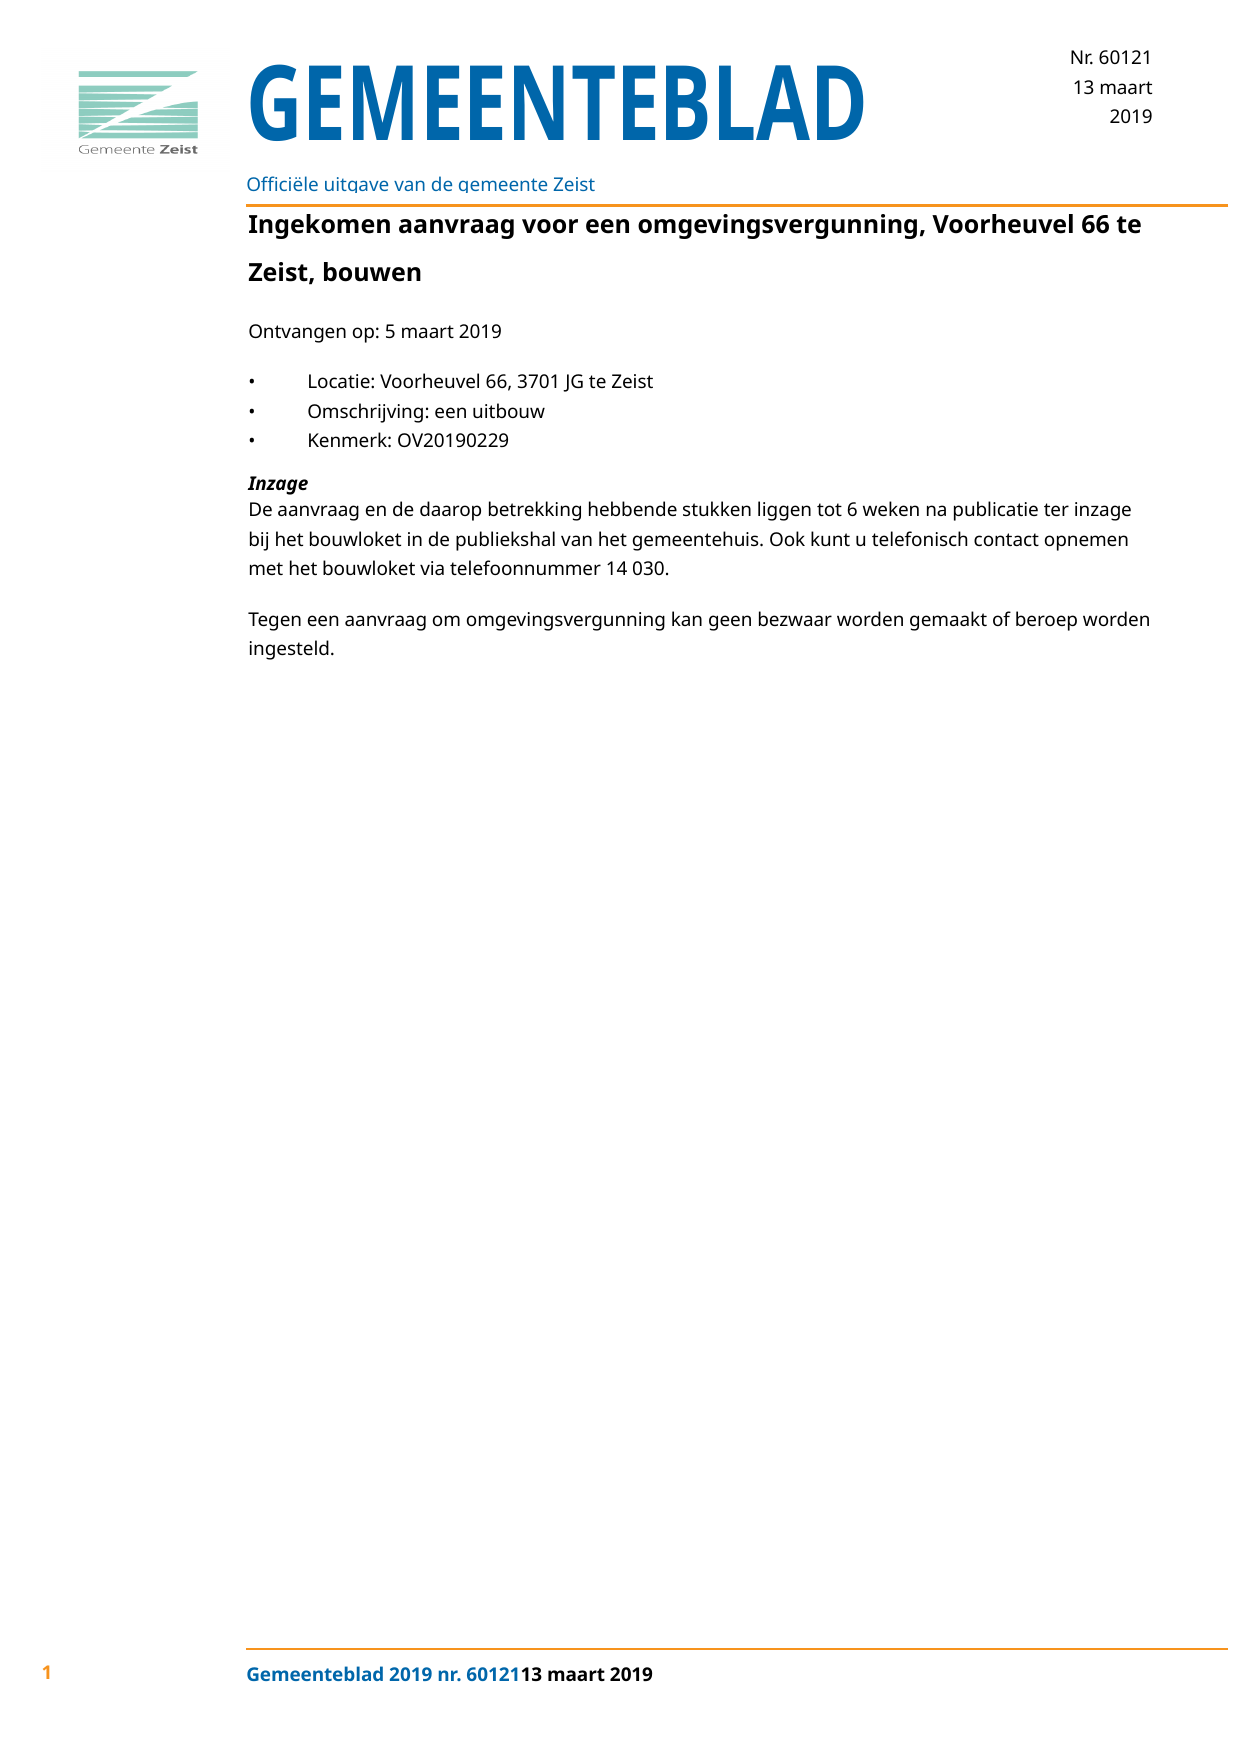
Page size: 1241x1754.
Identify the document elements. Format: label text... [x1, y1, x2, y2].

text De aanvraag en de daarop betrekking hebbende stukken liggen tot 6 weken na publicatie ter inzage bij het bouwloket in de publiekshal van het gemeentehuis. Ook kunt u telefonisch contact opnemen met het bouwloket via telefoonnummer 14 030. [248, 496, 1152, 581]
text Ontvangen op: 5 maart 2019 [248, 318, 1152, 344]
text Ingekomen aanvraag voor een omgevingsvergunning, Voorheuvel 66 te Zeist, bouwen [248, 207, 1152, 288]
text Inzage [248, 471, 1152, 496]
list Omschrijving: een uitbouw [248, 398, 1152, 424]
list Locatie: Voorheuvel 66, 3701 JG te Zeist [248, 368, 1152, 394]
text Tegen een aanvraag om omgevingsvergunning kan geen bezwaar worden gemaakt of beroep worden ingesteld. [248, 606, 1152, 661]
picture [41, 47, 231, 172]
list Kenmerk: OV20190229 [248, 427, 1152, 453]
